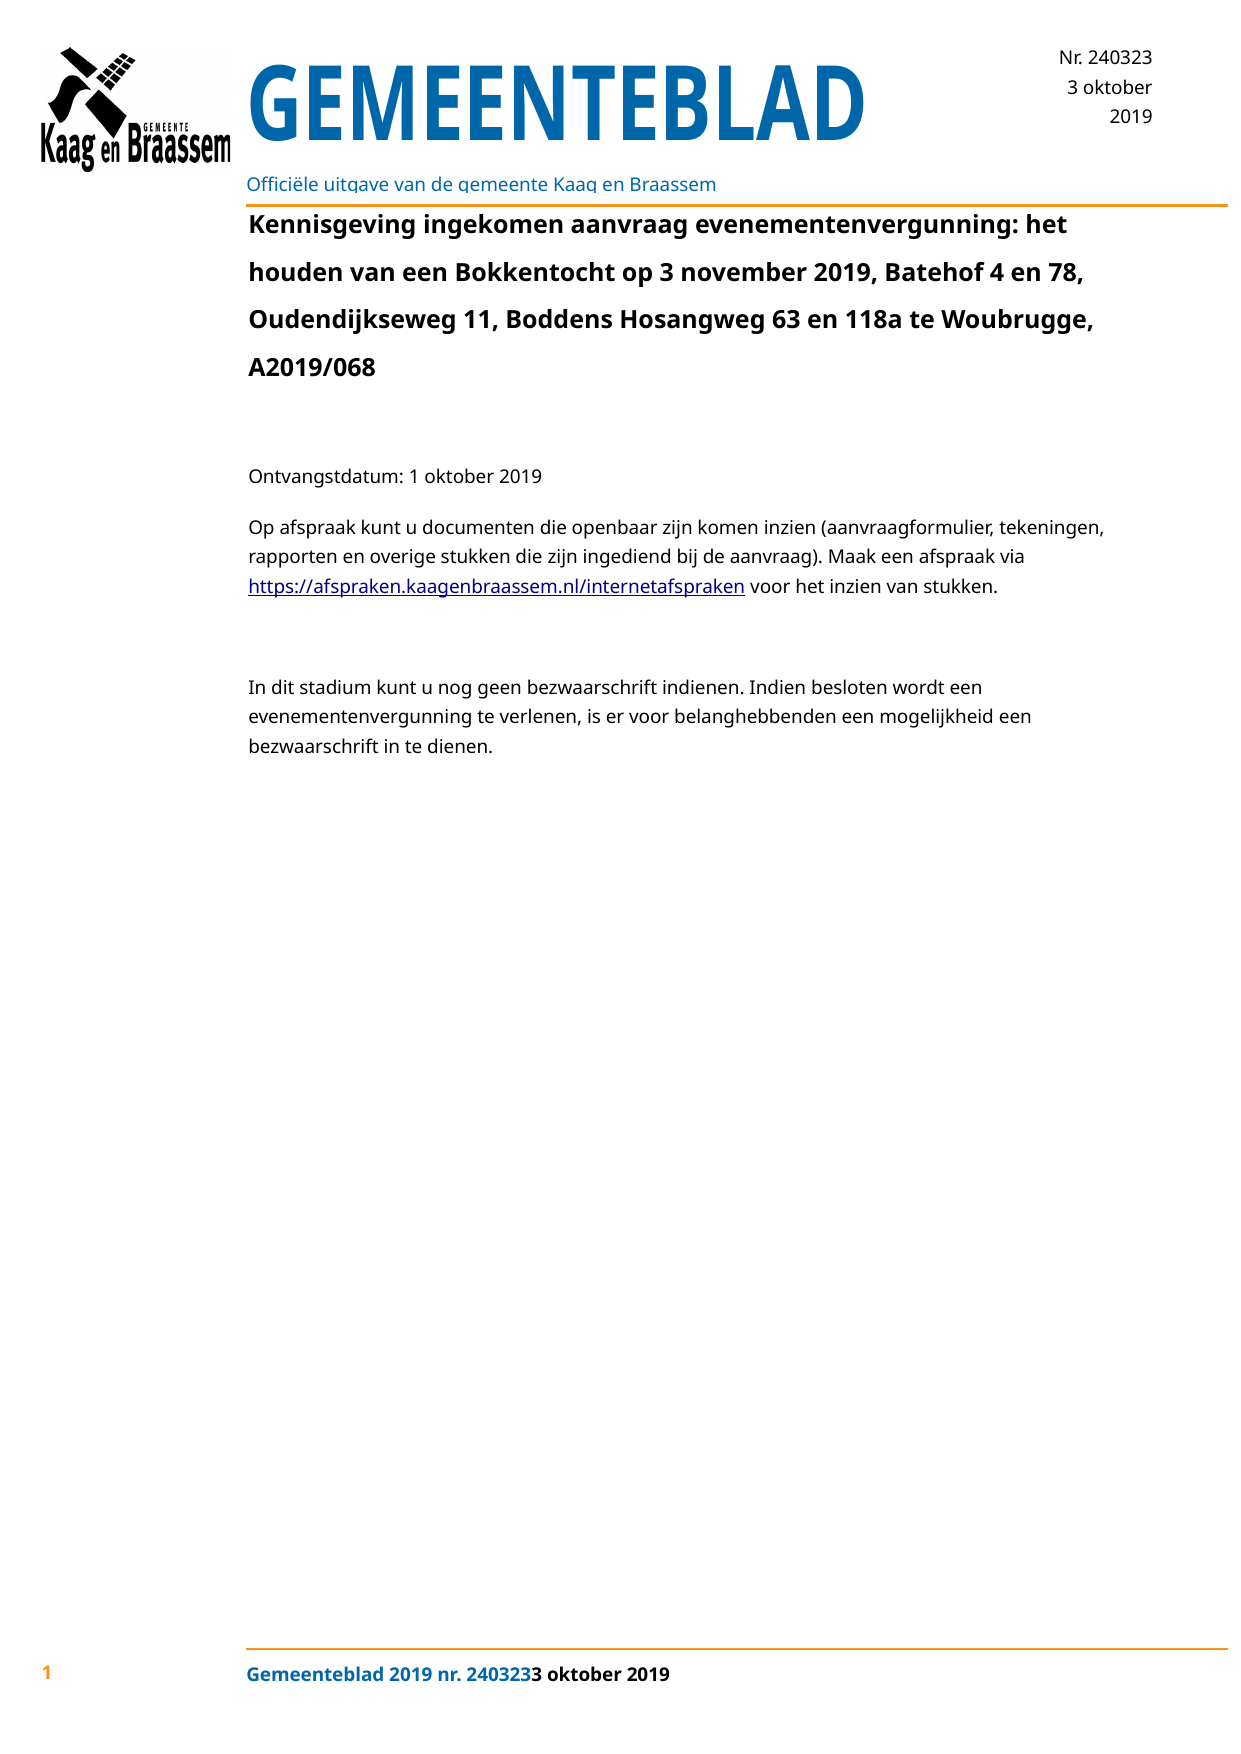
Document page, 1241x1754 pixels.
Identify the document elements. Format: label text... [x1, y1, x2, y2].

text Kennisgeving ingekomen aanvraag evenementenvergunning: het houden van een Bokkentocht op 3 november 2019, Batehof 4 en 78, Oudendijkseweg 11, Boddens Hosangweg 63 en 118a te Woubrugge, A2019/068 [248, 207, 1152, 384]
text Ontvangstdatum: 1 oktober 2019 [248, 463, 1152, 489]
picture [41, 47, 231, 172]
text In dit stadium kunt u nog geen bezwaarschrift indienen. Indien besloten wordt een evenementenvergunning te verlenen, is er voor belanghebbenden een mogelijkheid een bezwaarschrift in te dienen. [248, 674, 1152, 759]
text Op afspraak kunt u documenten die openbaar zijn komen inzien (aanvraagformulier, tekeningen, rapporten en overige stukken die zijn ingediend bij de aanvraag). Maak een afspraak via https://afspraken.kaagenbraassem.nl/internetafspraken voor het inzien van stukken. [248, 514, 1152, 599]
